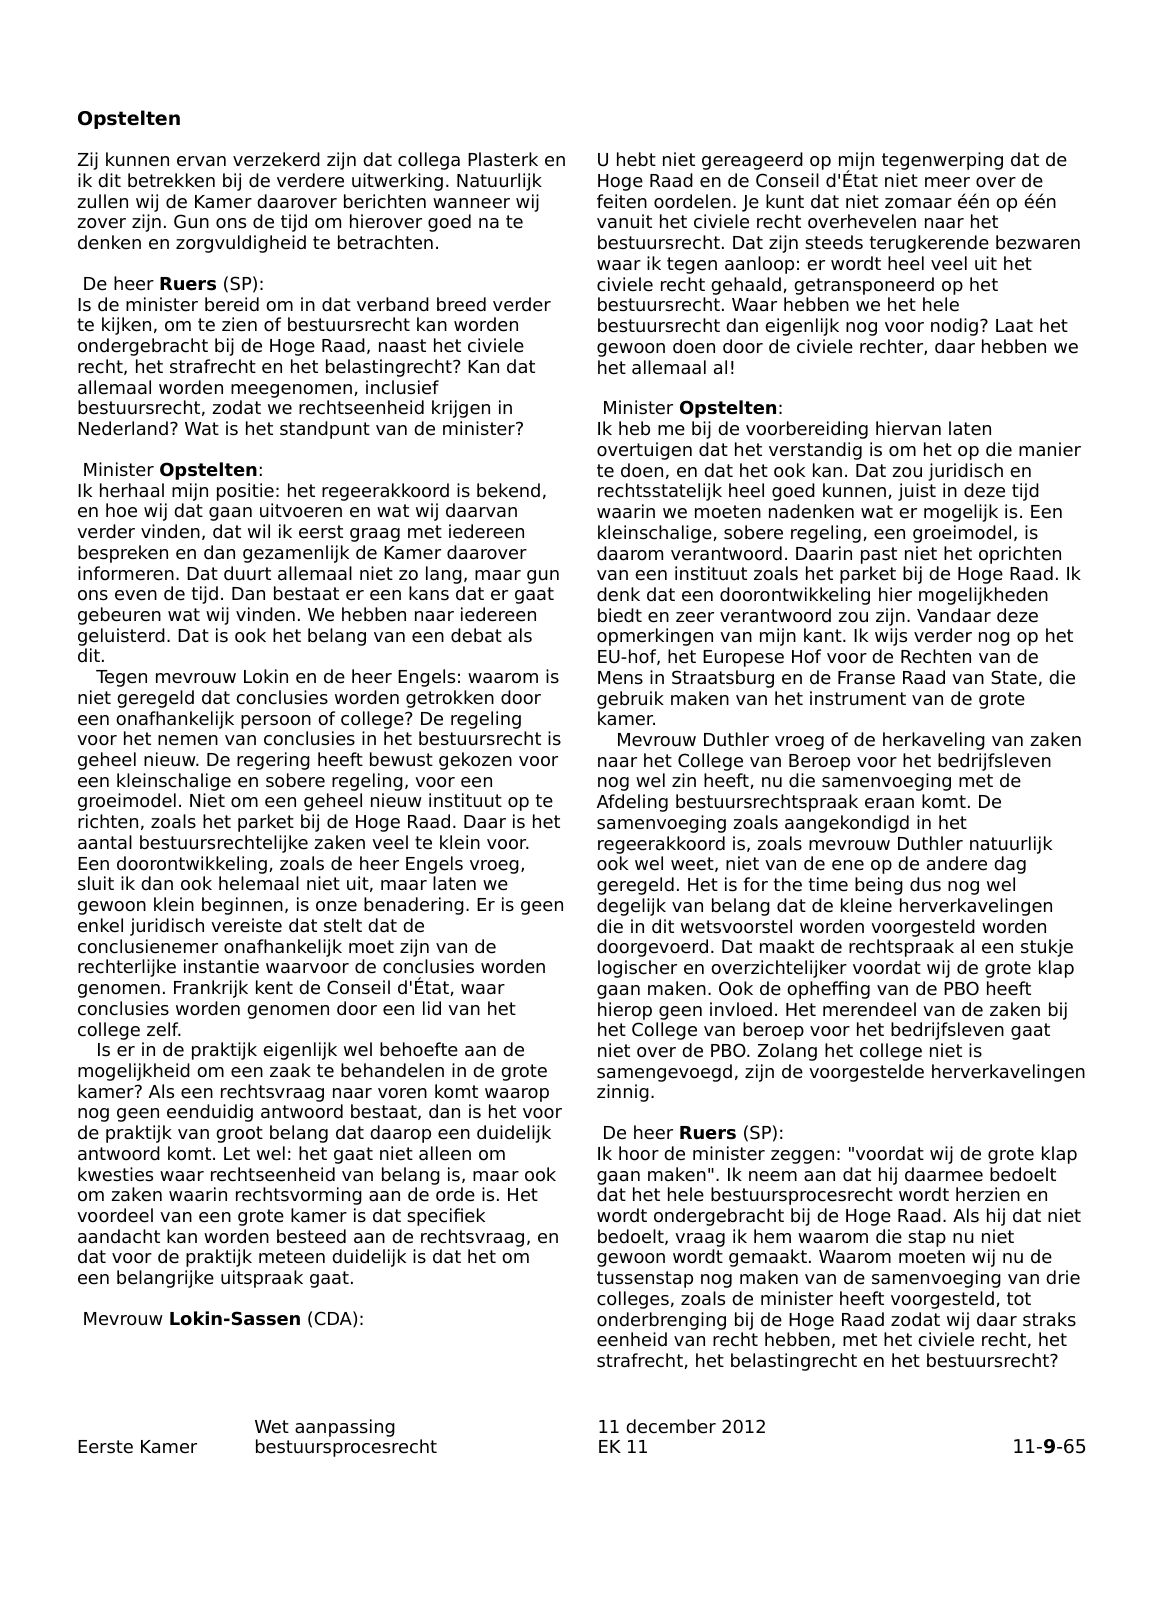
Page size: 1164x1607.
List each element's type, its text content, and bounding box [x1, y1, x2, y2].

text Ik herhaal mijn positie: het regeerakkoord is bekend, en hoe wij dat gaan uitvoeren en wat wij daarvan verder vinden, dat wil ik eerst graag met iedereen bespreken en dan gezamenlijk de Kamer daarover informeren. Dat duurt allemaal niet zo lang, maar gun ons even de tijd. Dan bestaat er een kans dat er gaat gebeuren wat wij vinden. We hebben naar iedereen geluisterd. Dat is ook het belang van een debat als dit. [77, 480, 567, 667]
text De heer Ruers (SP): [596, 1123, 1087, 1144]
text U hebt niet gereageerd op mijn tegenwerping dat de Hoge Raad en de Conseil d'État niet meer over de feiten oordelen. Je kunt dat niet zomaar één op één vanuit het civiele recht overhevelen naar het bestuursrecht. Dat zijn steeds terugkerende bezwaren waar ik tegen aanloop: er wordt heel veel uit het civiele recht gehaald, getransponeerd op het bestuursrecht. Waar hebben we het hele bestuursrecht dan eigenlijk nog voor nodig? Laat het gewoon doen door de civiele rechter, daar hebben we het allemaal al! [596, 150, 1087, 378]
text Ik heb me bij de voorbereiding hiervan laten overtuigen dat het verstandig is om het op die manier te doen, en dat het ook kan. Dat zou juridisch en rechtsstatelijk heel goed kunnen, juist in deze tijd waarin we moeten nadenken wat er mogelijk is. Een kleinschalige, sobere regeling, een groeimodel, is daarom verantwoord. Daarin past niet het oprichten van een instituut zoals het parket bij de Hoge Raad. Ik denk dat een doorontwikkeling hier mogelijkheden biedt en zeer verantwoord zou zijn. Vandaar deze opmerkingen van mijn kant. Ik wijs verder nog op het EU-hof, het Europese Hof voor de Rechten van de Mens in Straatsburg en de Franse Raad van State, die gebruik maken van het instrument van de grote kamer. [596, 419, 1087, 730]
text Is de minister bereid om in dat verband breed verder te kijken, om te zien of bestuursrecht kan worden ondergebracht bij de Hoge Raad, naast het civiele recht, het strafrecht en het belastingrecht? Kan dat allemaal worden meegenomen, inclusief bestuursrecht, zodat we rechtseenheid krijgen in Nederland? Wat is het standpunt van de minister? [77, 294, 567, 440]
text Tegen mevrouw Lokin en de heer Engels: waarom is niet geregeld dat conclusies worden getrokken door een onafhankelijk persoon of college? De regeling voor het nemen van conclusies in het bestuursrecht is geheel nieuw. De regering heeft bewust gekozen voor een kleinschalige en sobere regeling, voor een groeimodel. Niet om een geheel nieuw instituut op te richten, zoals het parket bij de Hoge Raad. Daar is het aantal bestuursrechtelijke zaken veel te klein voor. Een doorontwikkeling, zoals de heer Engels vroeg, sluit ik dan ook helemaal niet uit, maar laten we gewoon klein beginnen, is onze benadering. Er is geen enkel juridisch vereiste dat stelt dat de conclusienemer onafhankelijk moet zijn van de rechterlijke instantie waarvoor de conclusies worden genomen. Frankrijk kent de Conseil d'État, waar conclusies worden genomen door een lid van het college zelf. [77, 667, 567, 1040]
text Zij kunnen ervan verzekerd zijn dat collega Plasterk en ik dit betrekken bij de verdere uitwerking. Natuurlijk zullen wij de Kamer daarover berichten wanneer wij zover zijn. Gun ons de tijd om hierover goed na te denken en zorgvuldigheid te betrachten. [77, 150, 567, 254]
text De heer Ruers (SP): [77, 274, 567, 294]
text Minister Opstelten: [77, 460, 567, 480]
text Mevrouw Lokin-Sassen (CDA): [77, 1309, 567, 1329]
text Minister Opstelten: [596, 398, 1087, 419]
text Is er in de praktijk eigenlijk wel behoefte aan de mogelijkheid om een zaak te behandelen in de grote kamer? Als een rechtsvraag naar voren komt waarop nog geen eenduidig antwoord bestaat, dan is het voor de praktijk van groot belang dat daarop een duidelijk antwoord komt. Let wel: het gaat niet alleen om kwesties waar rechtseenheid van belang is, maar ook om zaken waarin rechtsvorming aan de orde is. Het voordeel van een grote kamer is dat specifiek aandacht kan worden besteed aan de rechtsvraag, en dat voor de praktijk meteen duidelijk is dat het om een belangrijke uitspraak gaat. [77, 1040, 567, 1289]
text Mevrouw Duthler vroeg of de herkaveling van zaken naar het College van Beroep voor het bedrijfsleven nog wel zin heeft, nu die samenvoeging met de Afdeling bestuursrechtspraak eraan komt. De samenvoeging zoals aangekondigd in het regeerakkoord is, zoals mevrouw Duthler natuurlijk ook wel weet, niet van de ene op de andere dag geregeld. Het is for the time being dus nog wel degelijk van belang dat de kleine herverkavelingen die in dit wetsvoorstel worden voorgesteld worden doorgevoerd. Dat maakt de rechtspraak al een stukje logischer en overzichtelijker voordat wij de grote klap gaan maken. Ook de opheffing van de PBO heeft hierop geen invloed. Het merendeel van de zaken bij het College van beroep voor het bedrijfsleven gaat niet over de PBO. Zolang het college niet is samengevoegd, zijn de voorgestelde herverkavelingen zinnig. [596, 730, 1087, 1103]
text Ik hoor de minister zeggen: "voordat wij de grote klap gaan maken". Ik neem aan dat hij daarmee bedoelt dat het hele bestuursprocesrecht wordt herzien en wordt ondergebracht bij de Hoge Raad. Als hij dat niet bedoelt, vraag ik hem waarom die stap nu niet gewoon wordt gemaakt. Waarom moeten wij nu de tussenstap nog maken van de samenvoeging van drie colleges, zoals de minister heeft voorgesteld, tot onderbrenging bij de Hoge Raad zodat wij daar straks eenheid van recht hebben, met het civiele recht, het strafrecht, het belastingrecht en het bestuursrecht? [596, 1144, 1087, 1372]
